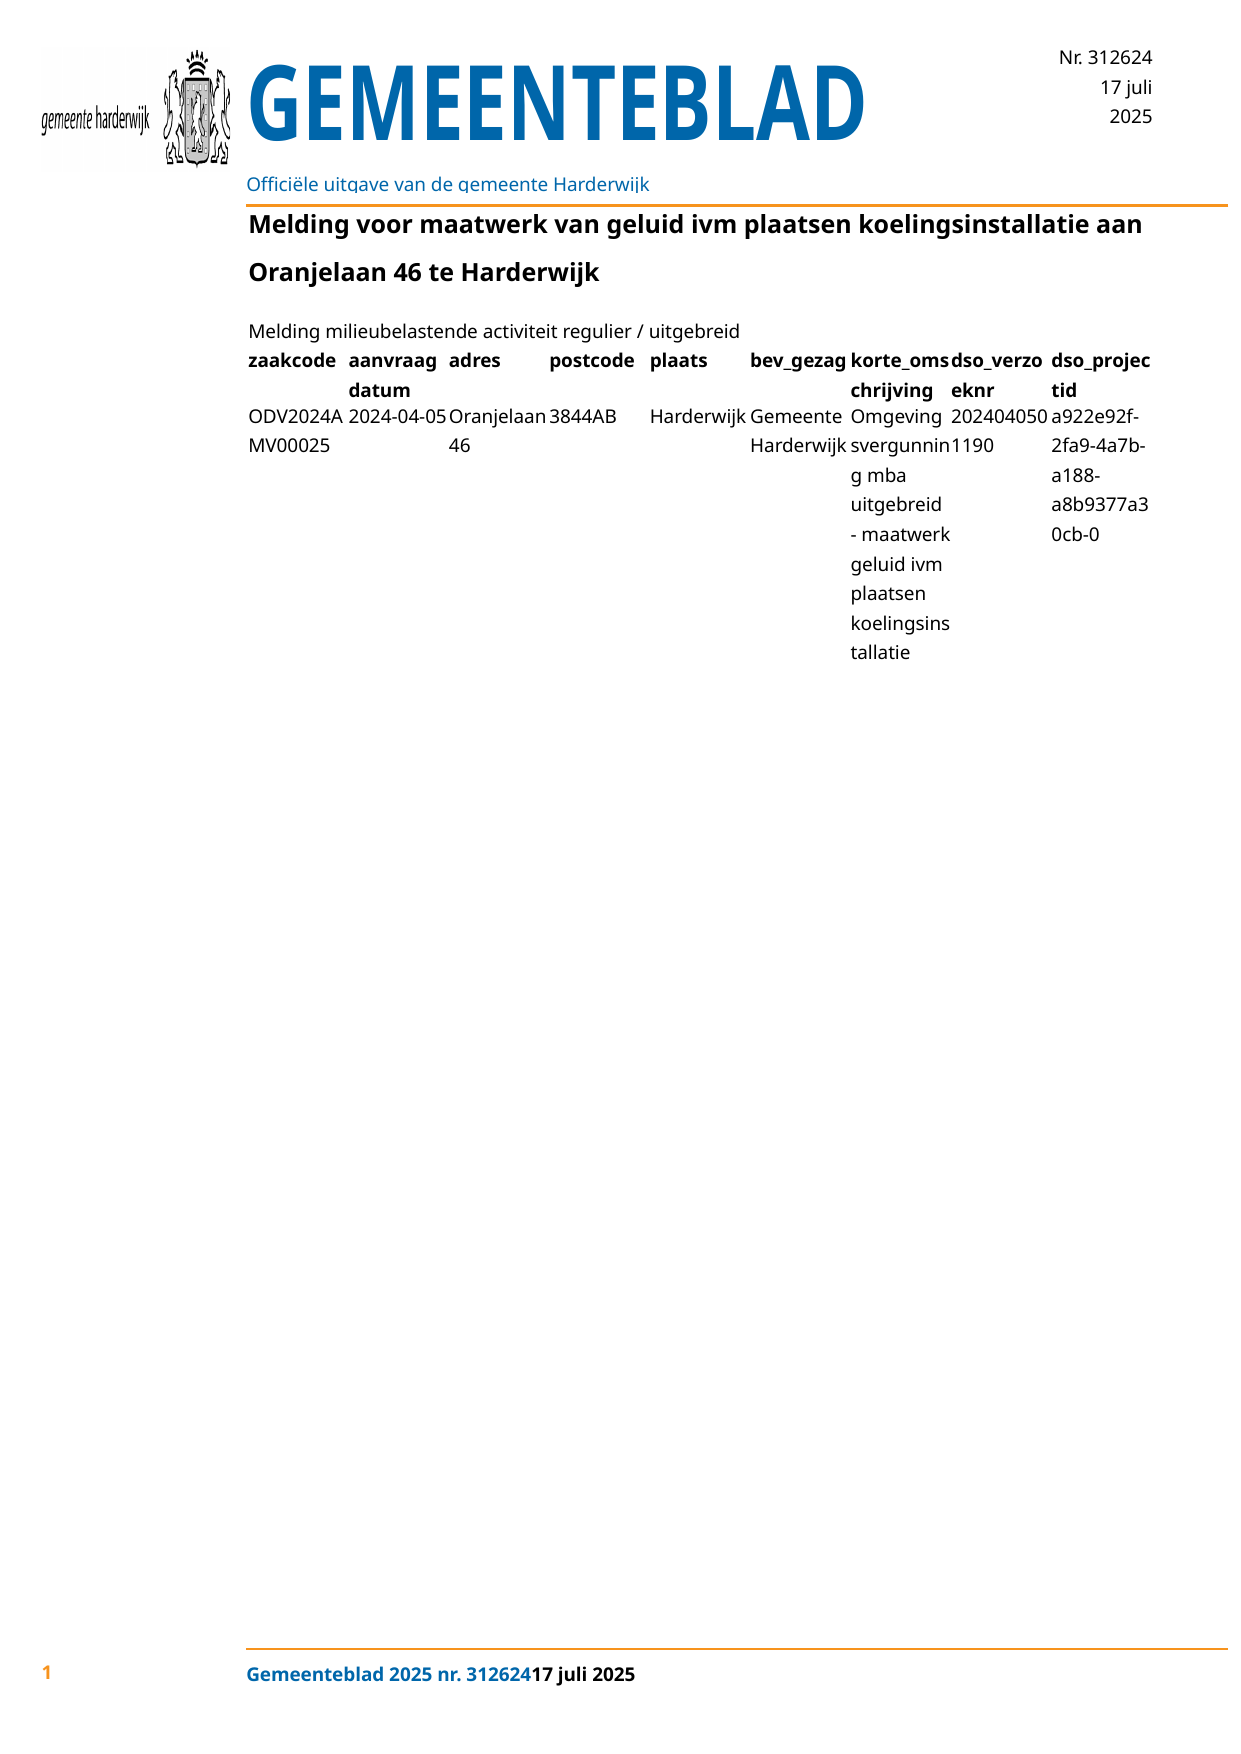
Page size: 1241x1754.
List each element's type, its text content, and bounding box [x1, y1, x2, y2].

table_header bev_gezag [750, 348, 850, 403]
table_cell Gemeente Harderwijk [750, 403, 850, 665]
table_header korte_omschrijving [850, 348, 951, 403]
table_cell Oranjelaan 46 [449, 403, 549, 665]
picture [41, 47, 231, 172]
table_header plaats [650, 348, 750, 403]
table_header dso_projectid [1051, 348, 1152, 403]
table_cell Harderwijk [650, 403, 750, 665]
table_cell ODV2024AMV00025 [248, 403, 348, 665]
table_header dso_verzoeknr [951, 348, 1051, 403]
table_header postcode [549, 348, 649, 403]
table_cell 2024040501190 [951, 403, 1051, 665]
text Melding milieubelastende activiteit regulier / uitgebreid [248, 318, 1152, 344]
text Melding voor maatwerk van geluid ivm plaatsen koelingsinstallatie aan Oranjelaan 46 te Harderwijk [248, 207, 1152, 288]
table_cell 2024-04-05 [348, 403, 449, 665]
table_header zaakcode [248, 348, 348, 403]
table_cell Omgevingsvergunning mba uitgebreid - maatwerk geluid ivm plaatsen koelingsinstallatie [850, 403, 951, 665]
table_cell 3844AB [549, 403, 649, 665]
table_header adres [449, 348, 549, 403]
table_cell a922e92f-2fa9-4a7b-a188-a8b9377a30cb-0 [1051, 403, 1152, 665]
table_header aanvraagdatum [348, 348, 449, 403]
